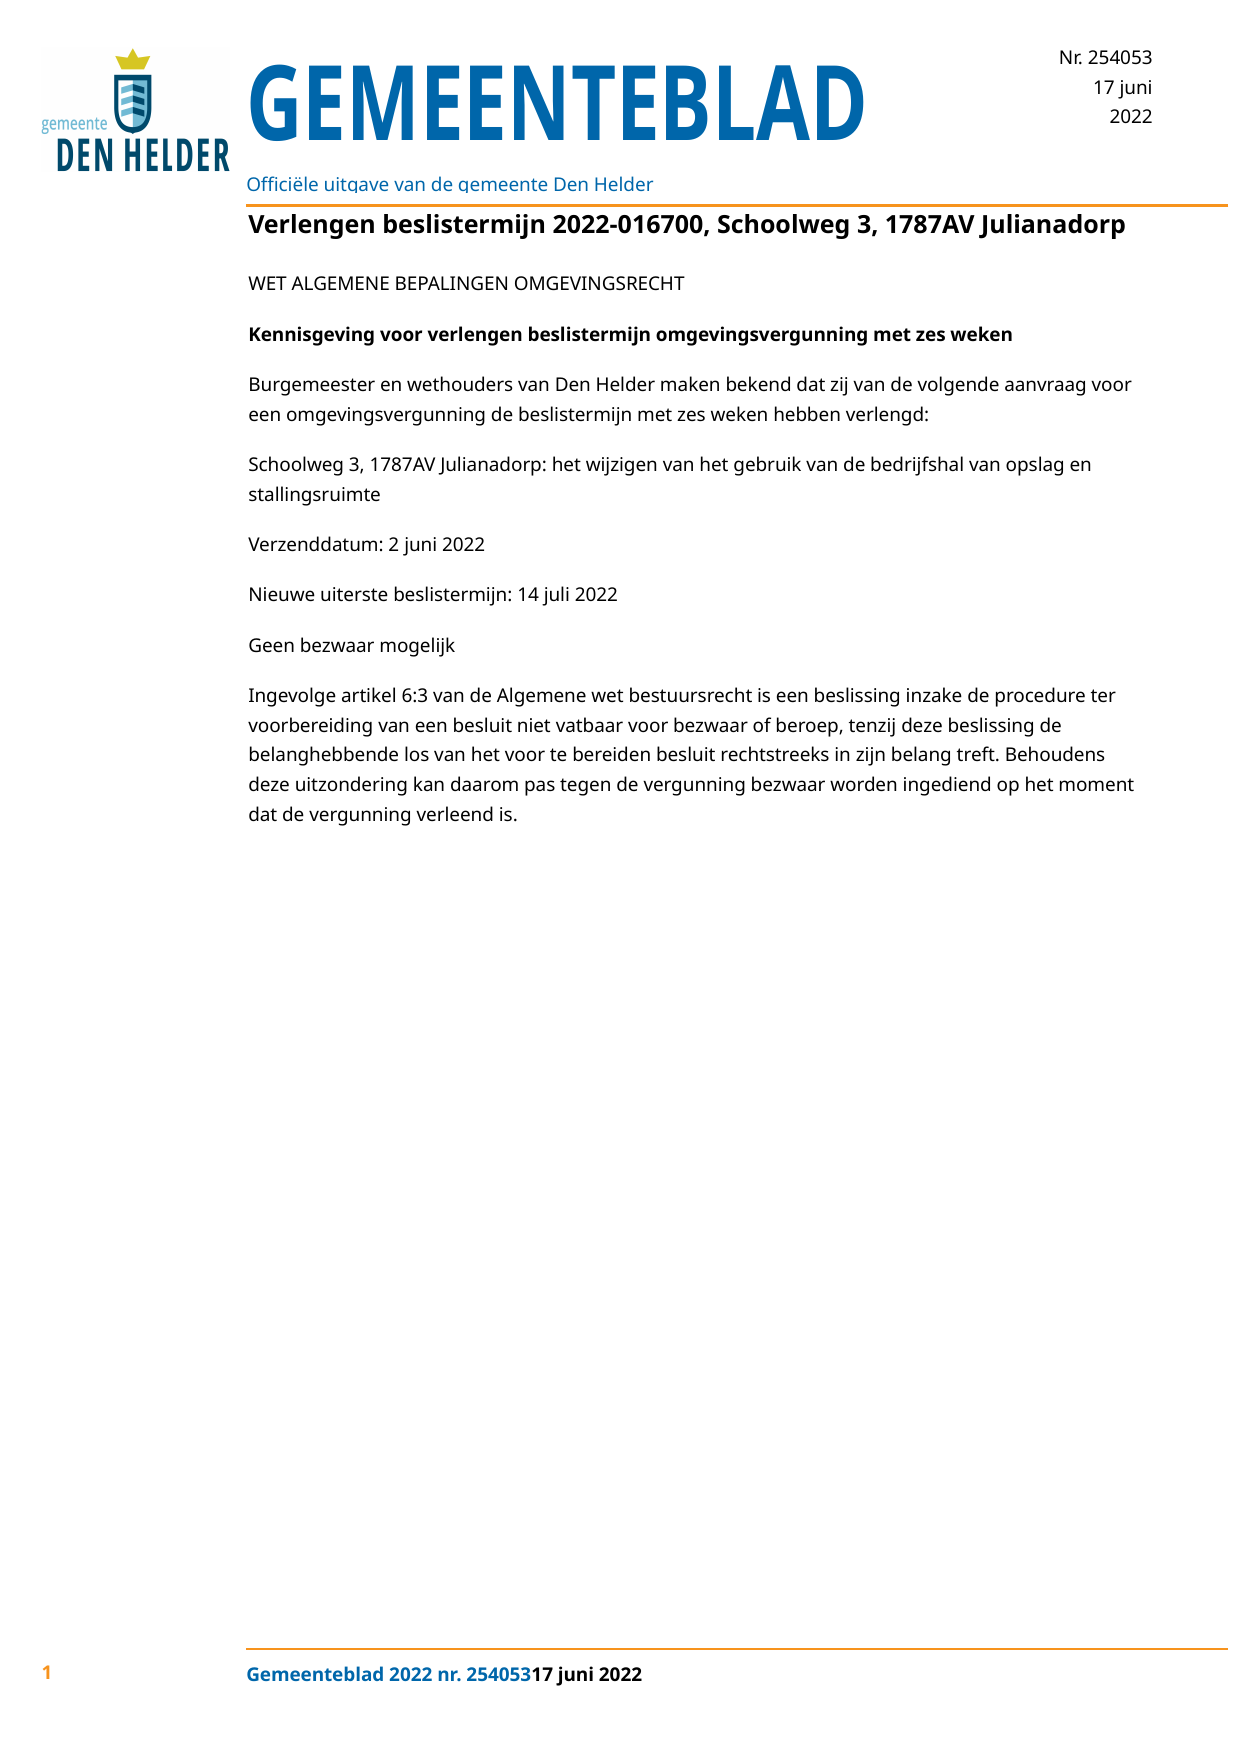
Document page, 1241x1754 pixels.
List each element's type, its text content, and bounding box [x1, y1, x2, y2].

text WET ALGEMENE BEPALINGEN OMGEVINGSRECHT [248, 270, 1152, 296]
picture [130, 157, 135, 172]
picture [220, 160, 224, 172]
text Kennisgeving voor verlengen beslistermijn omgevingsvergunning met zes weken [248, 321, 1152, 346]
text Burgemeester en wethouders van Den Helder maken bekend dat zij van de volgende aanvraag voor een omgevingsvergunning de beslistermijn met zes weken hebben verlengd: [248, 371, 1152, 426]
text Ingevolge artikel 6:3 van de Algemene wet bestuursrecht is een beslissing inzake de procedure ter voorbereiding van een besluit niet vatbaar voor bezwaar of beroep, tenzij deze beslissing de belanghebbende los van het voor te bereiden besluit rechtstreeks in zijn belang treft. Behoudens deze uitzondering kan daarom pas tegen de vergunning bezwaar worden ingediend op het moment dat de vergunning verleend is. [248, 682, 1152, 826]
text Verzenddatum: 2 juni 2022 [248, 531, 1152, 557]
picture [100, 154, 106, 172]
text Nieuwe uiterste beslistermijn: 14 juli 2022 [248, 582, 1152, 607]
picture [63, 144, 68, 165]
picture [182, 144, 187, 165]
picture [41, 47, 231, 172]
text Geen bezwaar mogelijk [248, 632, 1152, 658]
text Schoolweg 3, 1787AV Julianadorp: het wijzigen van het gebruik van de bedrijfshal van opslag en stallingsruimte [248, 451, 1152, 506]
text Verlengen beslistermijn 2022-016700, Schoolweg 3, 1787AV Julianadorp [248, 207, 1152, 241]
